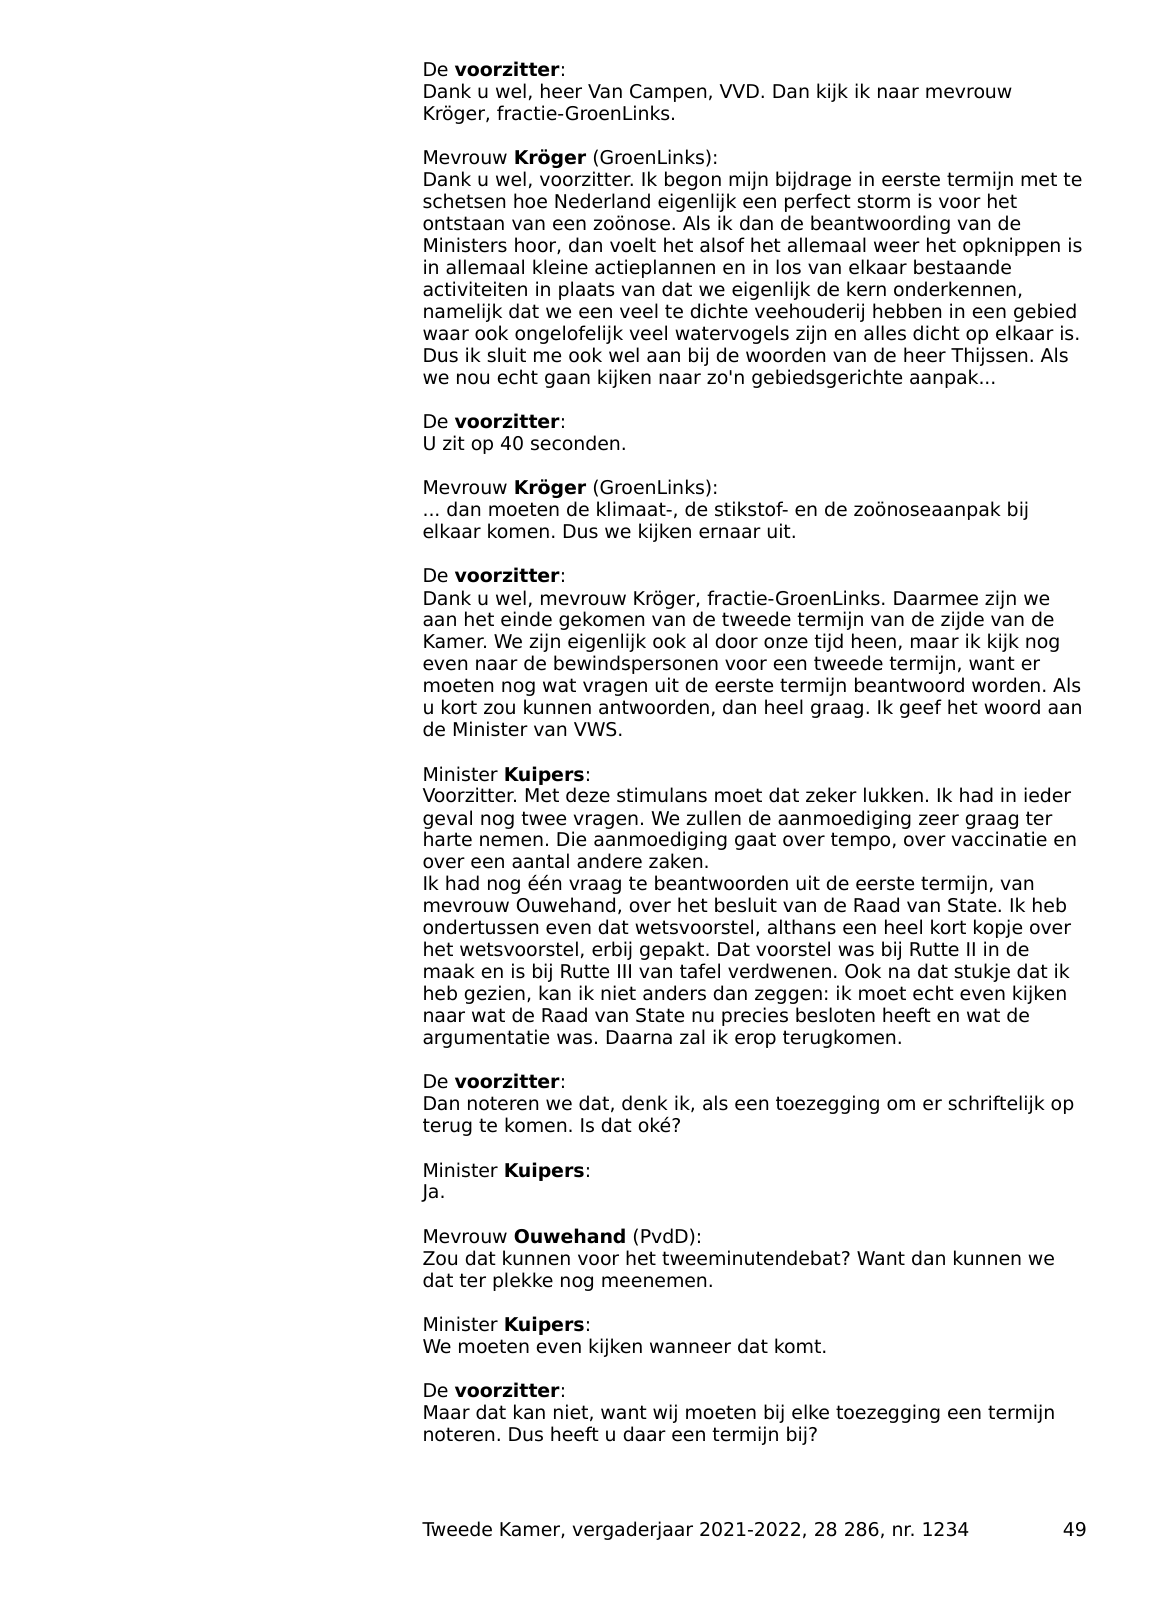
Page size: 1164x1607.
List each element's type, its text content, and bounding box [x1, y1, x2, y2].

text Mevrouw Kröger (GroenLinks): [422, 147, 1087, 169]
text De voorzitter: [422, 1071, 1087, 1093]
text Minister Kuipers: [422, 1159, 1087, 1181]
text Dan noteren we dat, denk ik, als een toezegging om er schriftelijk op terug te komen. Is dat oké? [422, 1093, 1087, 1137]
text Dank u wel, mevrouw Kröger, fractie-GroenLinks. Daarmee zijn we aan het einde gekomen van de tweede termijn van de zijde van de Kamer. We zijn eigenlijk ook al door onze tijd heen, maar ik kijk nog even naar de bewindspersonen voor een tweede termijn, want er moeten nog wat vragen uit de eerste termijn beantwoord worden. Als u kort zou kunnen antwoorden, dan heel graag. Ik geef het woord aan de Minister van VWS. [422, 587, 1087, 741]
text De voorzitter: [422, 59, 1087, 81]
text De voorzitter: [422, 565, 1087, 587]
text We moeten even kijken wanneer dat komt. [422, 1336, 1087, 1358]
text Dank u wel, voorzitter. Ik begon mijn bijdrage in eerste termijn met te schetsen hoe Nederland eigenlijk een perfect storm is voor het ontstaan van een zoönose. Als ik dan de beantwoording van de Ministers hoor, dan voelt het alsof het allemaal weer het opknippen is in allemaal kleine actieplannen en in los van elkaar bestaande activiteiten in plaats van dat we eigenlijk de kern onderkennen, namelijk dat we een veel te dichte veehouderij hebben in een gebied waar ook ongelofelijk veel watervogels zijn en alles dicht op elkaar is. Dus ik sluit me ook wel aan bij de woorden van de heer Thijssen. Als we nou echt gaan kijken naar zo'n gebiedsgerichte aanpak... [422, 169, 1087, 389]
text Voorzitter. Met deze stimulans moet dat zeker lukken. Ik had in ieder geval nog twee vragen. We zullen de aanmoediging zeer graag ter harte nemen. Die aanmoediging gaat over tempo, over vaccinatie en over een aantal andere zaken. [422, 785, 1087, 873]
text Dank u wel, heer Van Campen, VVD. Dan kijk ik naar mevrouw Kröger, fractie-GroenLinks. [422, 81, 1087, 125]
text De voorzitter: [422, 411, 1087, 433]
text Mevrouw Ouwehand (PvdD): [422, 1226, 1087, 1248]
text U zit op 40 seconden. [422, 433, 1087, 455]
text Minister Kuipers: [422, 1314, 1087, 1336]
text Ja. [422, 1181, 1087, 1203]
text ... dan moeten de klimaat-, de stikstof- en de zoönoseaanpak bij elkaar komen. Dus we kijken ernaar uit. [422, 499, 1087, 543]
text Mevrouw Kröger (GroenLinks): [422, 477, 1087, 499]
text Maar dat kan niet, want wij moeten bij elke toezegging een termijn noteren. Dus heeft u daar een termijn bij? [422, 1402, 1087, 1446]
text Minister Kuipers: [422, 763, 1087, 785]
text Ik had nog één vraag te beantwoorden uit de eerste termijn, van mevrouw Ouwehand, over het besluit van de Raad van State. Ik heb ondertussen even dat wetsvoorstel, althans een heel kort kopje over het wetsvoorstel, erbij gepakt. Dat voorstel was bij Rutte II in de maak en is bij Rutte III van tafel verdwenen. Ook na dat stukje dat ik heb gezien, kan ik niet anders dan zeggen: ik moet echt even kijken naar wat de Raad van State nu precies besloten heeft en wat de argumentatie was. Daarna zal ik erop terugkomen. [422, 873, 1087, 1049]
text De voorzitter: [422, 1380, 1087, 1402]
text Zou dat kunnen voor het tweeminutendebat? Want dan kunnen we dat ter plekke nog meenemen. [422, 1248, 1087, 1292]
